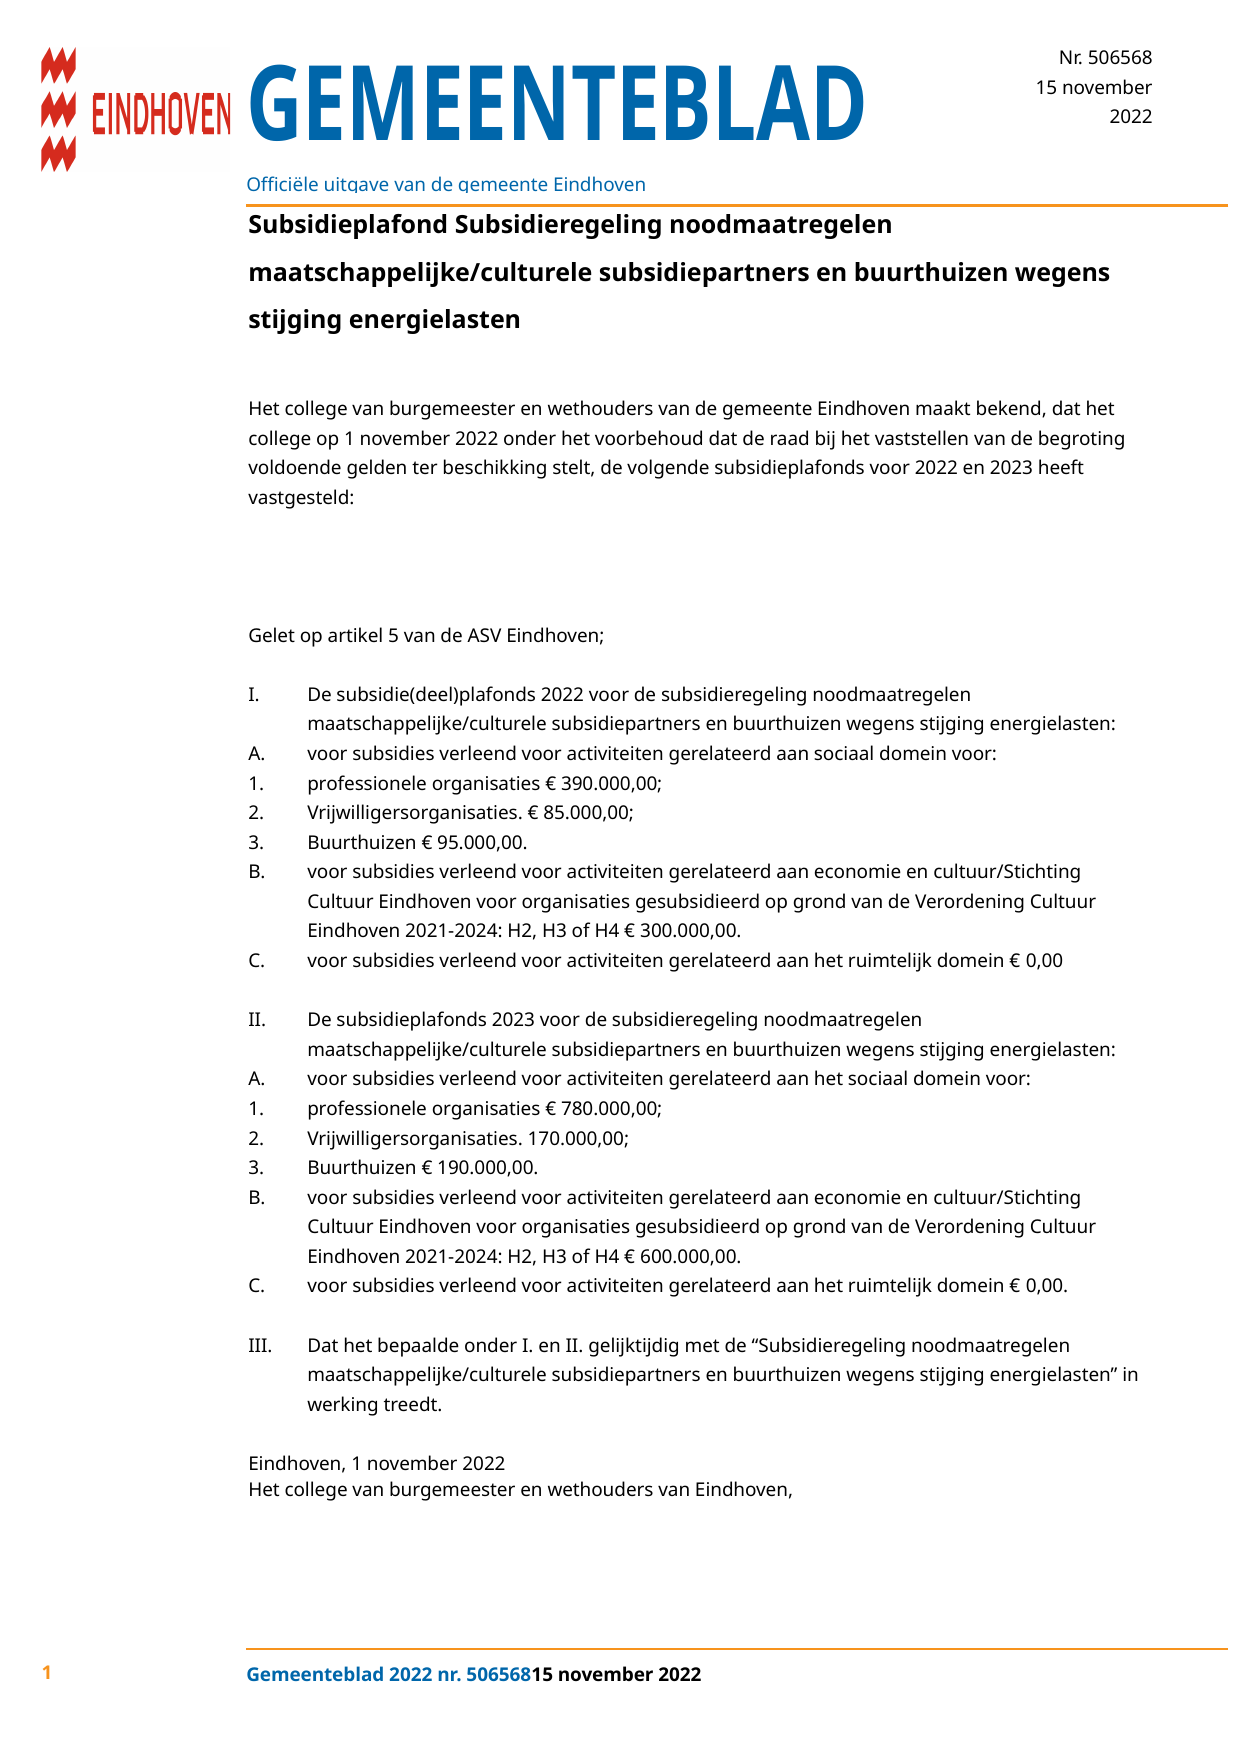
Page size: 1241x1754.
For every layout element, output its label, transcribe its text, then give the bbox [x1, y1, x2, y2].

picture [41, 47, 231, 172]
list professionele organisaties € 780.000,00; [248, 1095, 1152, 1121]
list voor subsidies verleend voor activiteiten gerelateerd aan economie en cultuur/Stichting Cultuur Eindhoven voor organisaties gesubsidieerd op grond van de Verordening Cultuur Eindhoven 2021-2024: H2, H3 of H4 € 300.000,00. [248, 858, 1152, 943]
list voor subsidies verleend voor activiteiten gerelateerd aan het sociaal domein voor: [248, 1066, 1152, 1091]
list Buurthuizen € 95.000,00. [248, 829, 1152, 855]
list Vrijwilligersorganisaties. € 85.000,00; [248, 799, 1152, 825]
text Eindhoven, 1 november 2022 [248, 1450, 1152, 1476]
text Het college van burgemeester en wethouders van de gemeente Eindhoven maakt bekend, dat het college op 1 november 2022 onder het voorbehoud dat de raad bij het vaststellen van de begroting voldoende gelden ter beschikking stelt, de volgende subsidieplafonds voor 2022 en 2023 heeft vastgesteld: [248, 395, 1152, 509]
list voor subsidies verleend voor activiteiten gerelateerd aan het ruimtelijk domein € 0,00. [248, 1273, 1152, 1298]
list voor subsidies verleend voor activiteiten gerelateerd aan het ruimtelijk domein € 0,00 [248, 947, 1152, 973]
text Gelet op artikel 5 van de ASV Eindhoven; [248, 622, 1152, 648]
list De subsidie(deel)plafonds 2022 voor de subsidieregeling noodmaatregelen maatschappelijke/culturele subsidiepartners en buurthuizen wegens stijging energielasten: [248, 681, 1152, 736]
list Vrijwilligersorganisaties. 170.000,00; [248, 1125, 1152, 1151]
list De subsidieplafonds 2023 voor de subsidieregeling noodmaatregelen maatschappelijke/culturele subsidiepartners en buurthuizen wegens stijging energielasten: [248, 1006, 1152, 1062]
list voor subsidies verleend voor activiteiten gerelateerd aan economie en cultuur/Stichting Cultuur Eindhoven voor organisaties gesubsidieerd op grond van de Verordening Cultuur Eindhoven 2021-2024: H2, H3 of H4 € 600.000,00. [248, 1184, 1152, 1269]
list Dat het bepaalde onder I. en II. gelijktijdig met de “Subsidieregeling noodmaatregelen maatschappelijke/culturele subsidiepartners en buurthuizen wegens stijging energielasten” in werking treedt. [248, 1332, 1152, 1417]
text Subsidieplafond Subsidieregeling noodmaatregelen maatschappelijke/culturele subsidiepartners en buurthuizen wegens stijging energielasten [248, 207, 1152, 336]
text Het college van burgemeester en wethouders van Eindhoven, [248, 1476, 1152, 1502]
list Buurthuizen € 190.000,00. [248, 1154, 1152, 1180]
list voor subsidies verleend voor activiteiten gerelateerd aan sociaal domein voor: [248, 740, 1152, 766]
list professionele organisaties € 390.000,00; [248, 770, 1152, 796]
